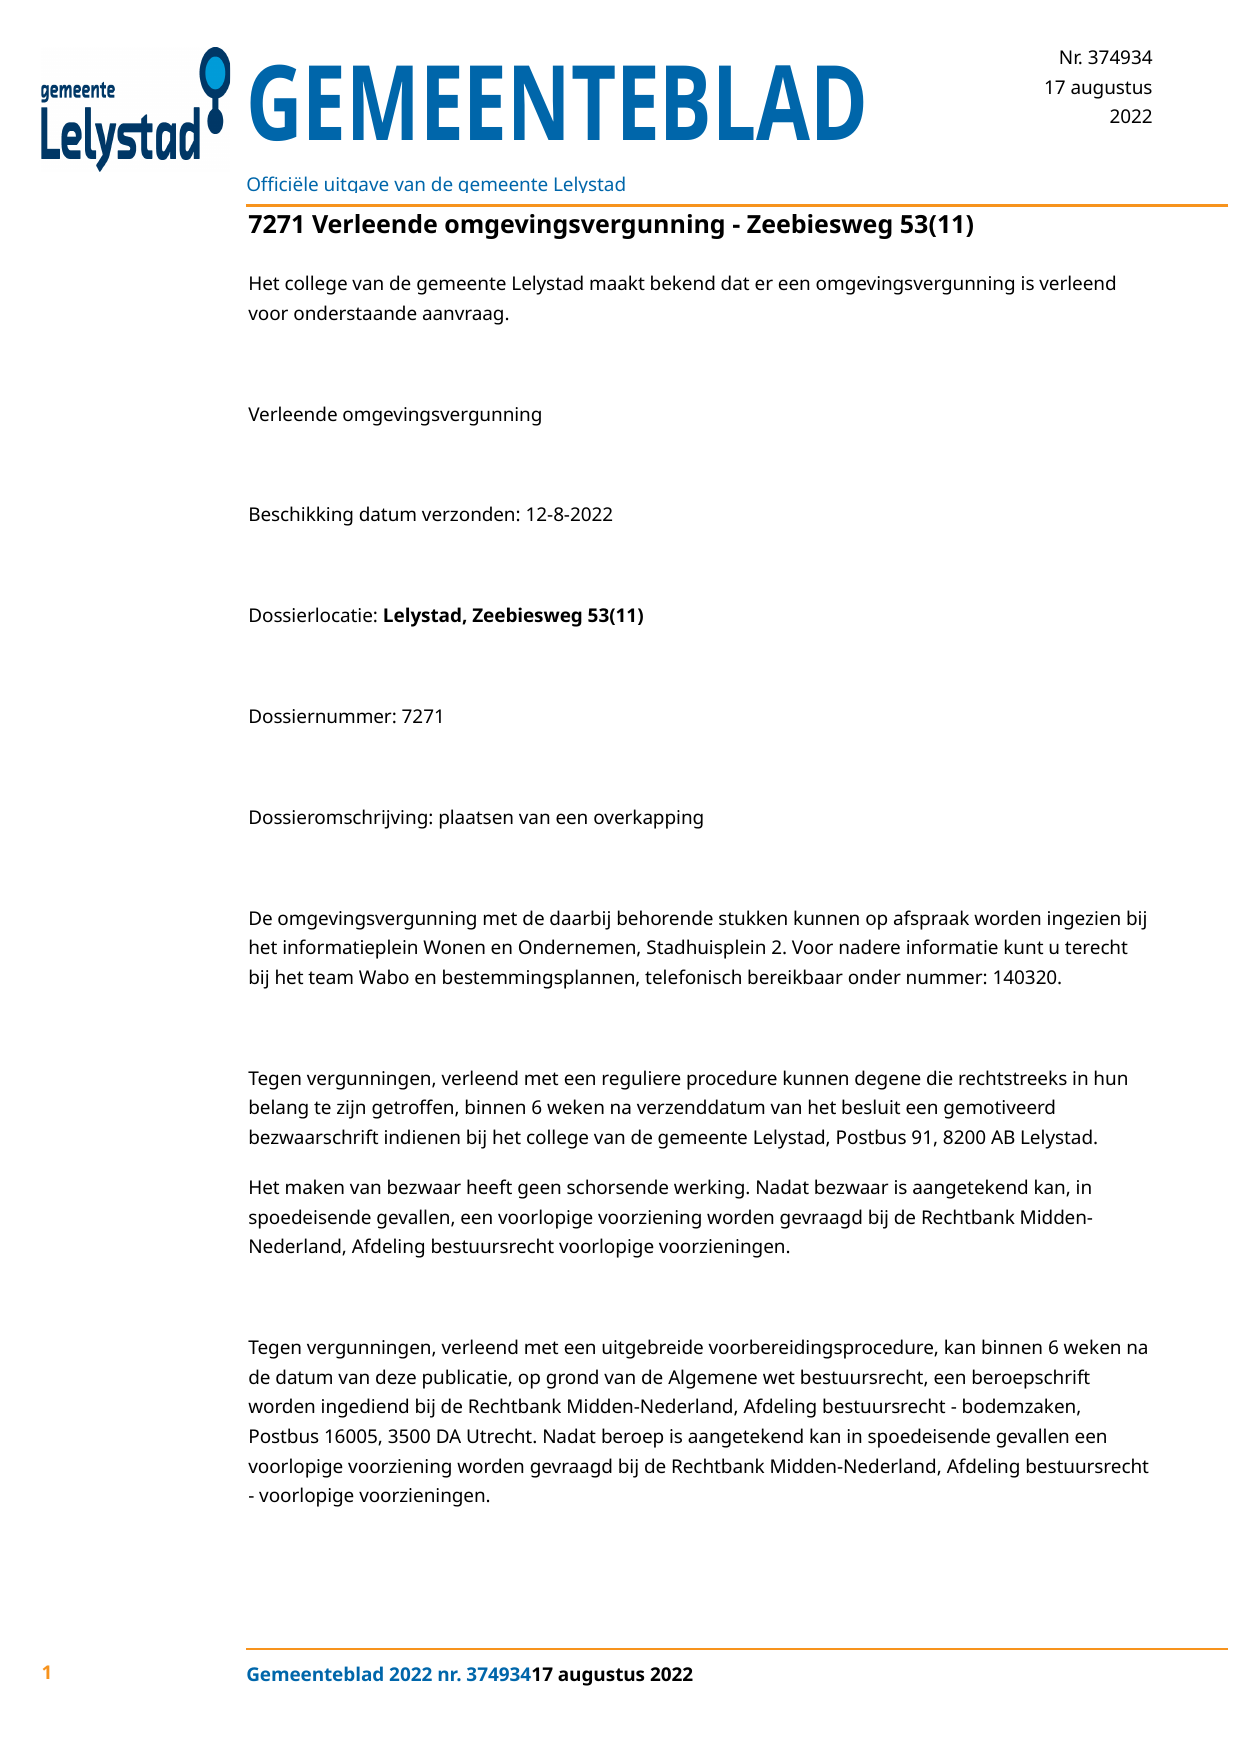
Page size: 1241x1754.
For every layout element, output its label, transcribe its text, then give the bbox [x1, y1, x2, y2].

text Tegen vergunningen, verleend met een uitgebreide voorbereidingsprocedure, kan binnen 6 weken na de datum van deze publicatie, op grond van de Algemene wet bestuursrecht, een beroepschrift worden ingediend bij de Rechtbank Midden-Nederland, Afdeling bestuursrecht - bodemzaken, Postbus 16005, 3500 DA Utrecht. Nadat beroep is aangetekend kan in spoedeisende gevallen een voorlopige voorziening worden gevraagd bij de Rechtbank Midden-Nederland, Afdeling bestuursrecht - voorlopige voorzieningen. [248, 1334, 1152, 1508]
text Tegen vergunningen, verleend met een reguliere procedure kunnen degene die rechtstreeks in hun belang te zijn getroffen, binnen 6 weken na verzenddatum van het besluit een gemotiveerd bezwaarschrift indienen bij het college van de gemeente Lelystad, Postbus 91, 8200 AB Lelystad. [248, 1065, 1152, 1150]
text Dossieromschrijving: plaatsen van een overkapping [248, 804, 1152, 830]
text Het college van de gemeente Lelystad maakt bekend dat er een omgevingsvergunning is verleend voor onderstaande aanvraag. [248, 270, 1152, 326]
text Verleende omgevingsvergunning [248, 401, 1152, 426]
picture [41, 47, 231, 172]
text Het maken van bezwaar heeft geen schorsende werking. Nadat bezwaar is aangetekend kan, in spoedeisende gevallen, een voorlopige voorziening worden gevraagd bij de Rechtbank Midden-Nederland, Afdeling bestuursrecht voorlopige voorzieningen. [248, 1174, 1152, 1259]
text De omgevingsvergunning met de daarbij behorende stukken kunnen op afspraak worden ingezien bij het informatieplein Wonen en Ondernemen, Stadhuisplein 2. Voor nadere informatie kunt u terecht bij het team Wabo en bestemmingsplannen, telefonisch bereikbaar onder nummer: 140320. [248, 905, 1152, 990]
text Beschikking datum verzonden: 12-8-2022 [248, 502, 1152, 527]
text 7271 Verleende omgevingsvergunning - Zeebiesweg 53(11) [248, 207, 1152, 241]
text Dossierlocatie: Lelystad, Zeebiesweg 53(11) [248, 602, 1152, 628]
text Dossiernummer: 7271 [248, 703, 1152, 729]
